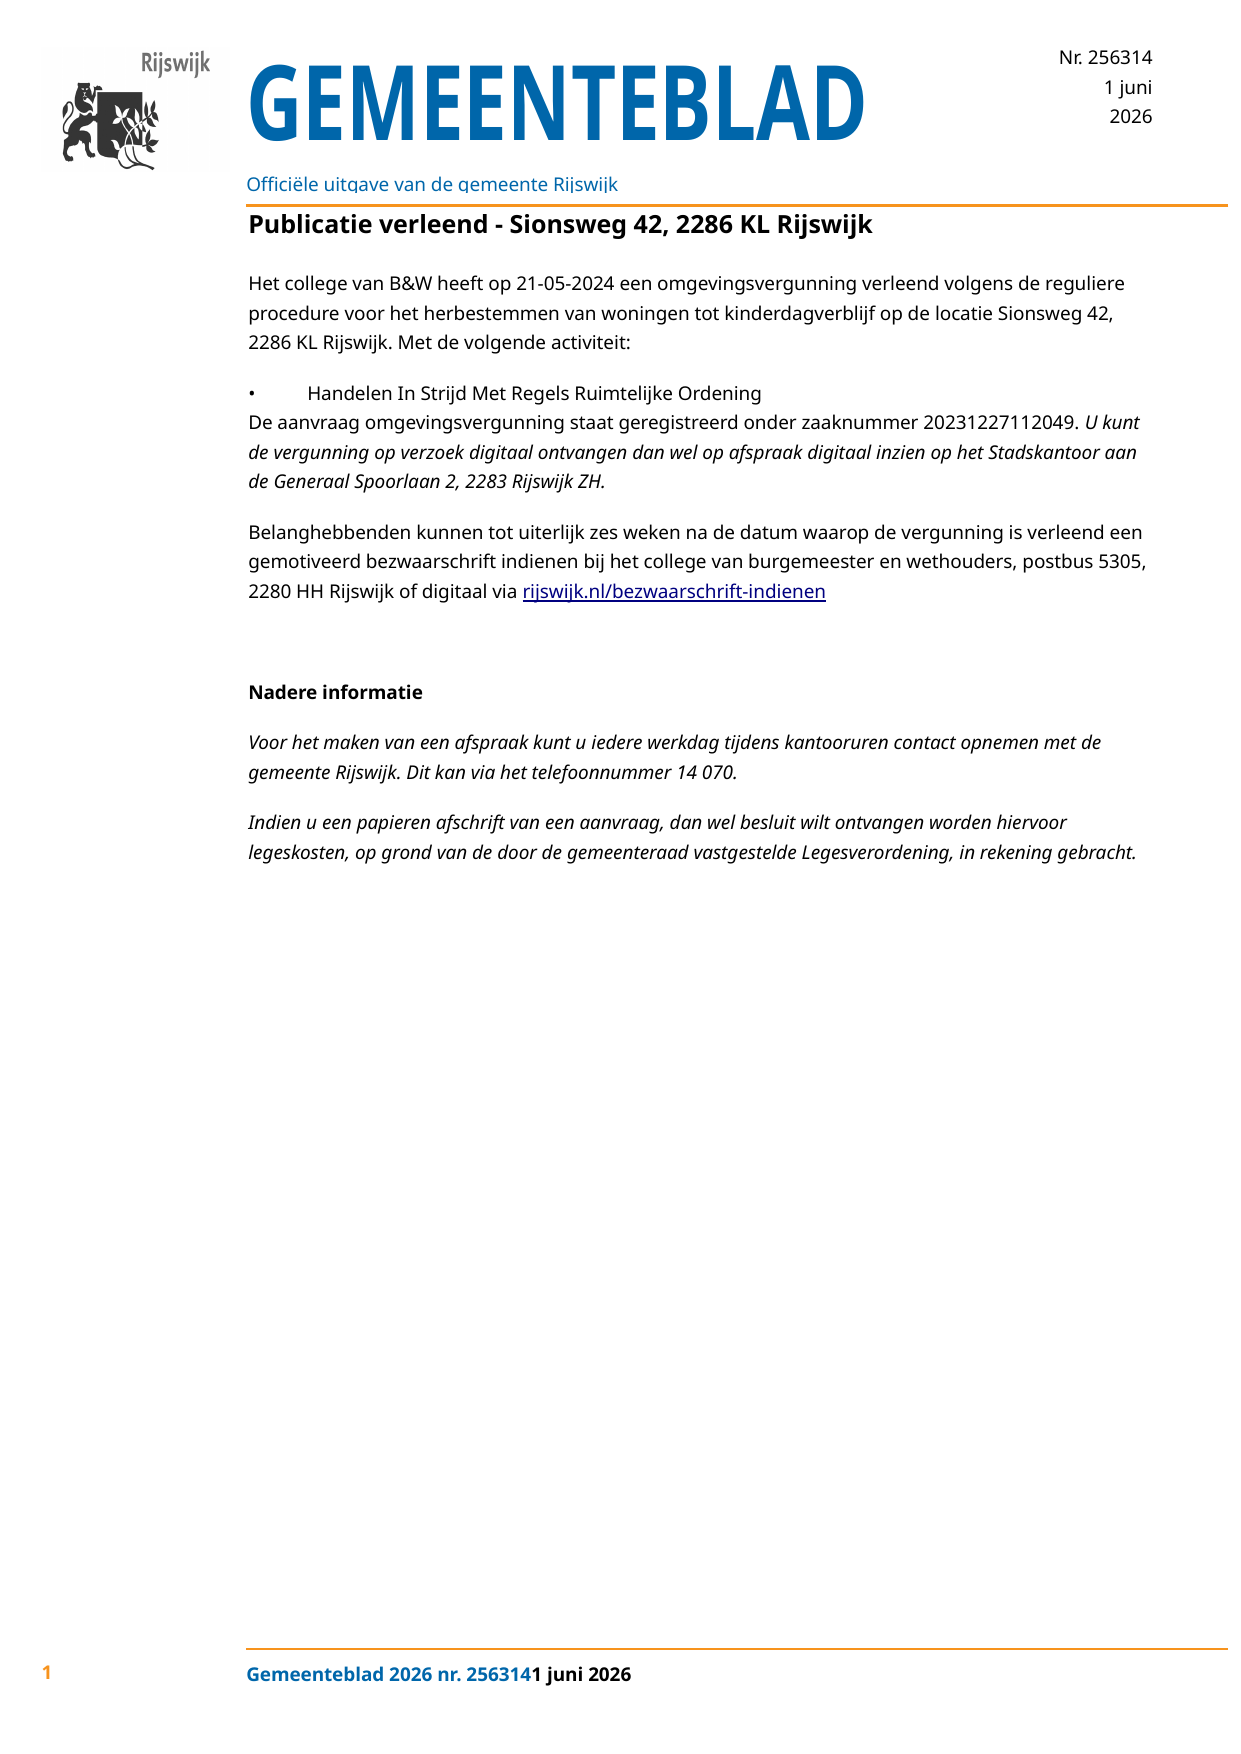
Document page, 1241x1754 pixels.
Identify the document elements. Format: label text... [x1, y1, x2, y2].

list Handelen In Strijd Met Regels Ruimtelijke Ordening [248, 380, 1152, 406]
picture [41, 47, 231, 172]
text Het college van B&W heeft op 21-05-2024 een omgevingsvergunning verleend volgens de reguliere procedure voor het herbestemmen van woningen tot kinderdagverblijf op de locatie Sionsweg 42, 2286 KL Rijswijk. Met de volgende activiteit: [248, 270, 1152, 355]
text Belanghebbenden kunnen tot uiterlijk zes weken na de datum waarop de vergunning is verleend een gemotiveerd bezwaarschrift indienen bij het college van burgemeester en wethouders, postbus 5305, 2280 HH Rijswijk of digitaal via rijswijk.nl/bezwaarschrift-indienen [248, 519, 1152, 604]
text Nadere informatie [248, 679, 1152, 705]
text De aanvraag omgevingsvergunning staat geregistreerd onder zaaknummer 20231227112049. U kunt de vergunning op verzoek digitaal ontvangen dan wel op afspraak digitaal inzien op het Stadskantoor aan de Generaal Spoorlaan 2, 2283 Rijswijk ZH. [248, 409, 1152, 494]
text Publicatie verleend - Sionsweg 42, 2286 KL Rijswijk [248, 207, 1152, 241]
text Voor het maken van een afspraak kunt u iedere werkdag tijdens kantooruren contact opnemen met de gemeente Rijswijk. Dit kan via het telefoonnummer 14 070. [248, 729, 1152, 785]
text Indien u een papieren afschrift van een aanvraag, dan wel besluit wilt ontvangen worden hiervoor legeskosten, op grond van de door de gemeenteraad vastgestelde Legesverordening, in rekening gebracht. [248, 809, 1152, 865]
